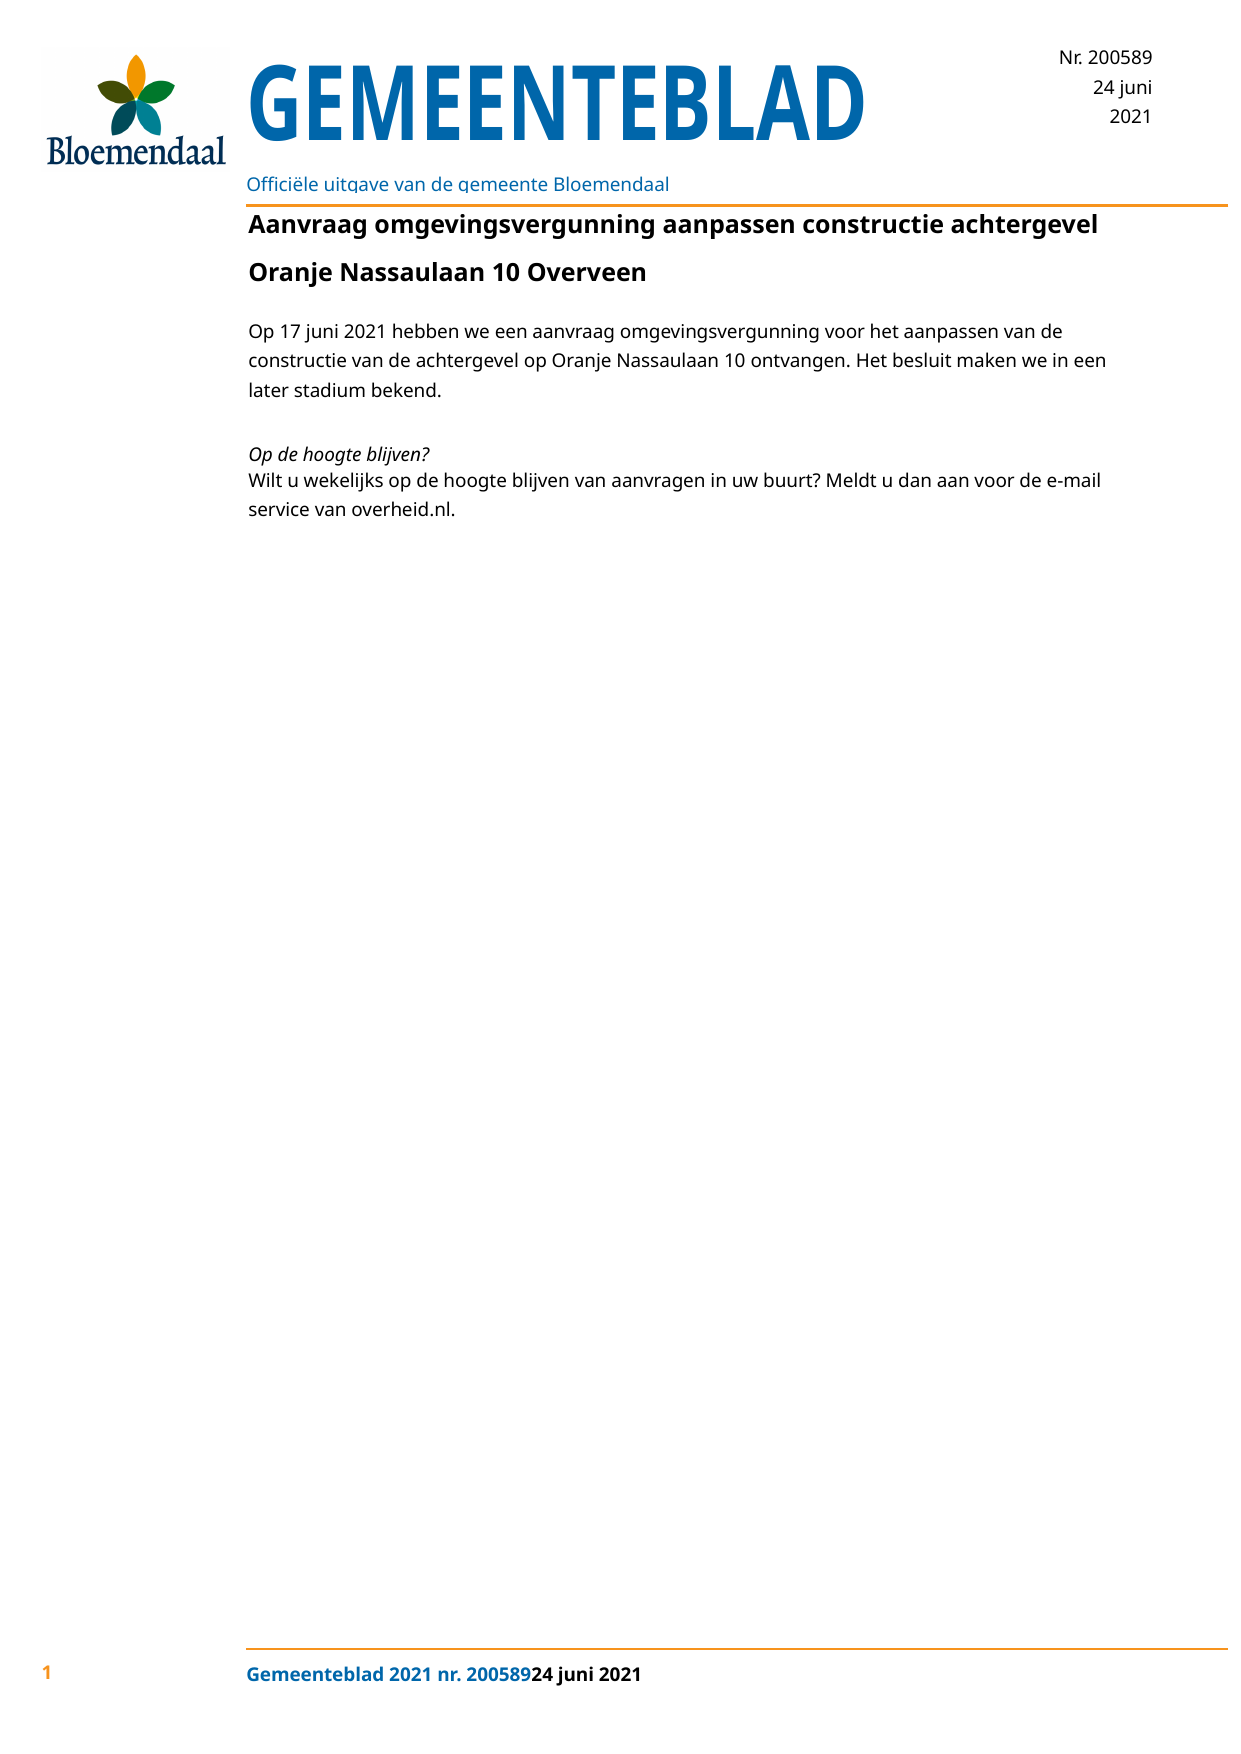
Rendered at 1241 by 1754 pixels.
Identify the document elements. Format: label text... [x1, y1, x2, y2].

text Wilt u wekelijks op de hoogte blijven van aanvragen in uw buurt? Meldt u dan aan voor de e-mail service van overheid.nl. [248, 467, 1152, 522]
text Op de hoogte blijven? [248, 441, 1152, 467]
text Aanvraag omgevingsvergunning aanpassen constructie achtergevel Oranje Nassaulaan 10 Overveen [248, 207, 1152, 288]
text Op 17 juni 2021 hebben we een aanvraag omgevingsvergunning voor het aanpassen van de constructie van de achtergevel op Oranje Nassaulaan 10 ontvangen. Het besluit maken we in een later stadium bekend. [248, 318, 1152, 403]
picture [41, 47, 231, 172]
